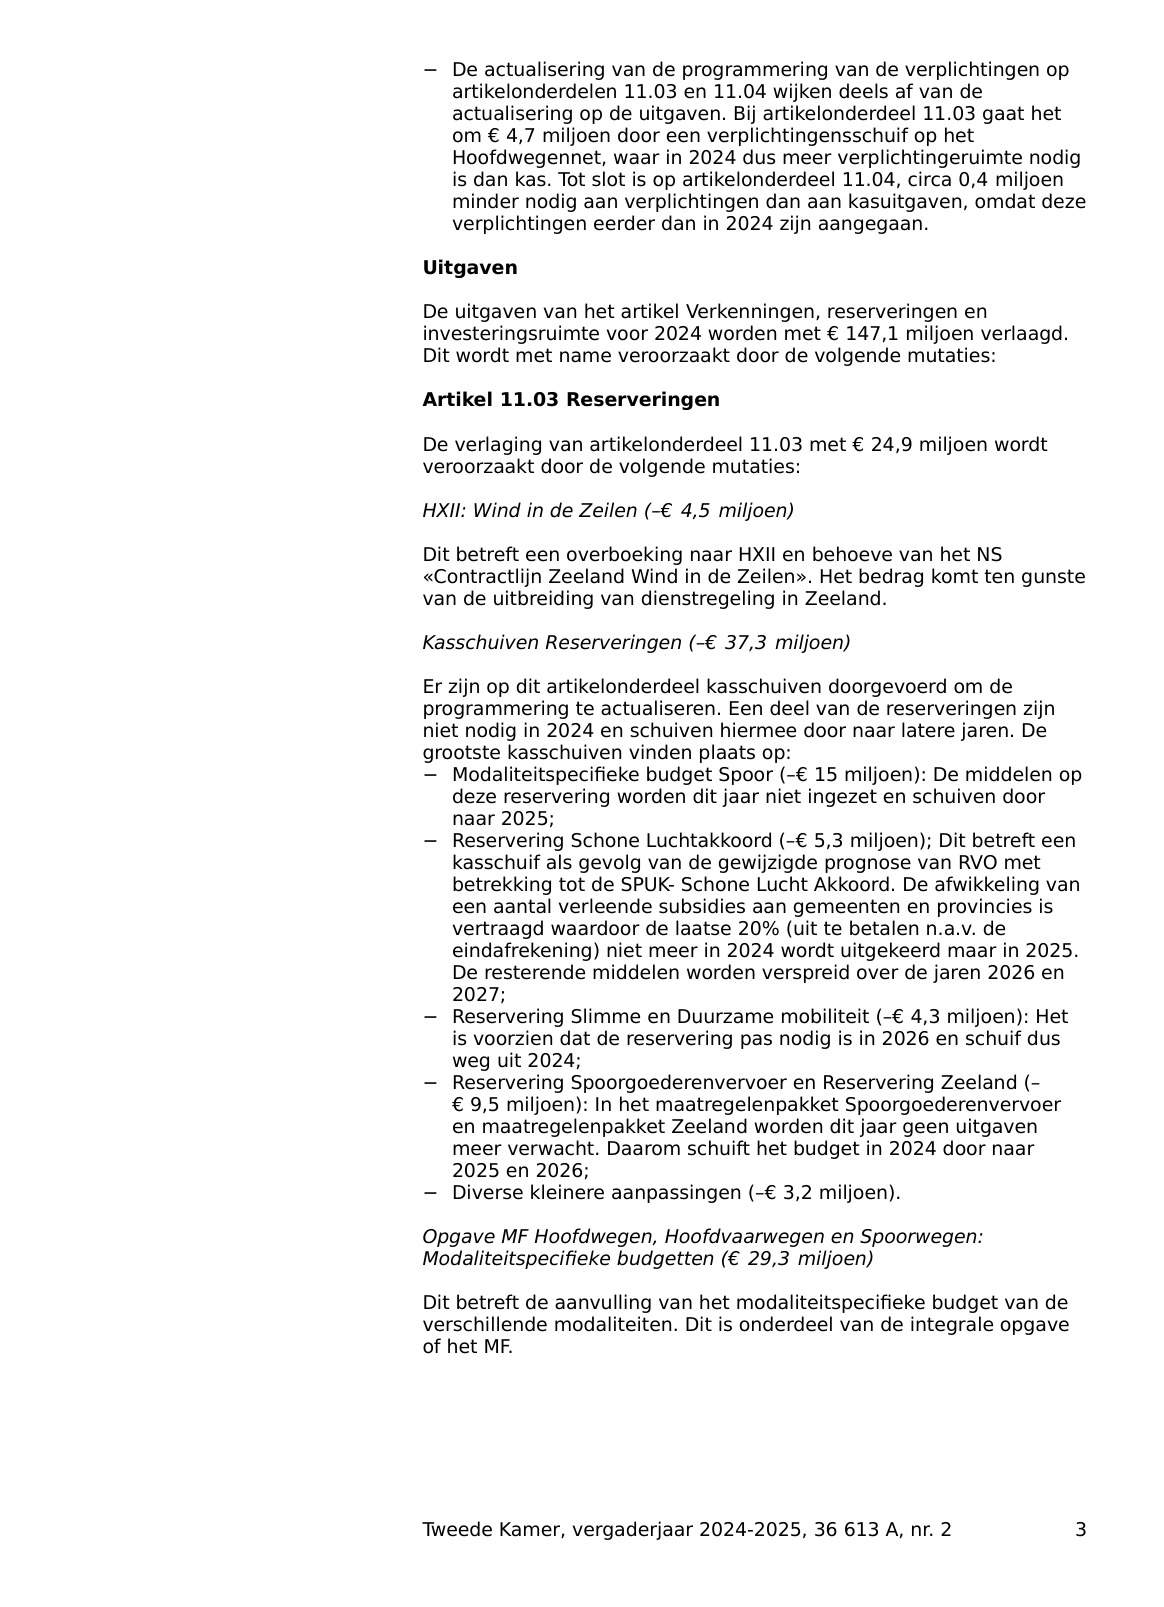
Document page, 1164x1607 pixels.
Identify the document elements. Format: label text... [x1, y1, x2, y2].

text Dit betreft een overboeking naar HXII en behoeve van het NS «Contractlijn Zeeland Wind in de Zeilen». Het bedrag komt ten gunste van de uitbreiding van dienstregeling in Zeeland. [422, 544, 1087, 610]
text − Diverse kleinere aanpassingen (–€ 3,2 miljoen). [422, 1182, 1087, 1204]
text − De actualisering van de programmering van de verplichtingen op artikelonderdelen 11.03 en 11.04 wijken deels af van de actualisering op de uitgaven. Bij artikelonderdeel 11.03 gaat het om € 4,7 miljoen door een verplichtingensschuif op het Hoofdwegennet, waar in 2024 dus meer verplichtingeruimte nodig is dan kas. Tot slot is op artikelonderdeel 11.04, circa 0,4 miljoen minder nodig aan verplichtingen dan aan kasuitgaven, omdat deze verplichtingen eerder dan in 2024 zijn aangegaan. [422, 59, 1087, 235]
text − Reservering Slimme en Duurzame mobiliteit (–€ 4,3 miljoen): Het is voorzien dat de reservering pas nodig is in 2026 en schuif dus weg uit 2024; [422, 1006, 1087, 1072]
subtitle Uitgaven [422, 257, 1087, 279]
subtitle HXII: Wind in de Zeilen (–€ 4,5 miljoen) [422, 500, 1087, 522]
subtitle Kasschuiven Reserveringen (–€ 37,3 miljoen) [422, 632, 1087, 654]
text − Reservering Spoorgoederenvervoer en Reservering Zeeland (–€ 9,5 miljoen): In het maatregelenpakket Spoorgoederenvervoer en maatregelenpakket Zeeland worden dit jaar geen uitgaven meer verwacht. Daarom schuift het budget in 2024 door naar 2025 en 2026; [422, 1072, 1087, 1182]
text Er zijn op dit artikelonderdeel kasschuiven doorgevoerd om de programmering te actualiseren. Een deel van de reserveringen zijn niet nodig in 2024 en schuiven hiermee door naar latere jaren. De grootste kasschuiven vinden plaats op: [422, 676, 1087, 764]
subtitle Artikel 11.03 Reserveringen [422, 389, 1087, 411]
text Dit betreft de aanvulling van het modaliteitspecifieke budget van de verschillende modaliteiten. Dit is onderdeel van de integrale opgave of het MF. [422, 1292, 1087, 1358]
subtitle Opgave MF Hoofdwegen, Hoofdvaarwegen en Spoorwegen: Modaliteitspecifieke budgetten (€ 29,3 miljoen) [422, 1226, 1087, 1270]
text − Modaliteitspecifieke budget Spoor (–€ 15 miljoen): De middelen op deze reservering worden dit jaar niet ingezet en schuiven door naar 2025; [422, 764, 1087, 830]
text De verlaging van artikelonderdeel 11.03 met € 24,9 miljoen wordt veroorzaakt door de volgende mutaties: [422, 433, 1087, 477]
text De uitgaven van het artikel Verkenningen, reserveringen en investeringsruimte voor 2024 worden met € 147,1 miljoen verlaagd. Dit wordt met name veroorzaakt door de volgende mutaties: [422, 301, 1087, 367]
text − Reservering Schone Luchtakkoord (–€ 5,3 miljoen); Dit betreft een kasschuif als gevolg van de gewijzigde prognose van RVO met betrekking tot de SPUK- Schone Lucht Akkoord. De afwikkeling van een aantal verleende subsidies aan gemeenten en provincies is vertraagd waardoor de laatse 20% (uit te betalen n.a.v. de eindafrekening) niet meer in 2024 wordt uitgekeerd maar in 2025. De resterende middelen worden verspreid over de jaren 2026 en 2027; [422, 830, 1087, 1006]
